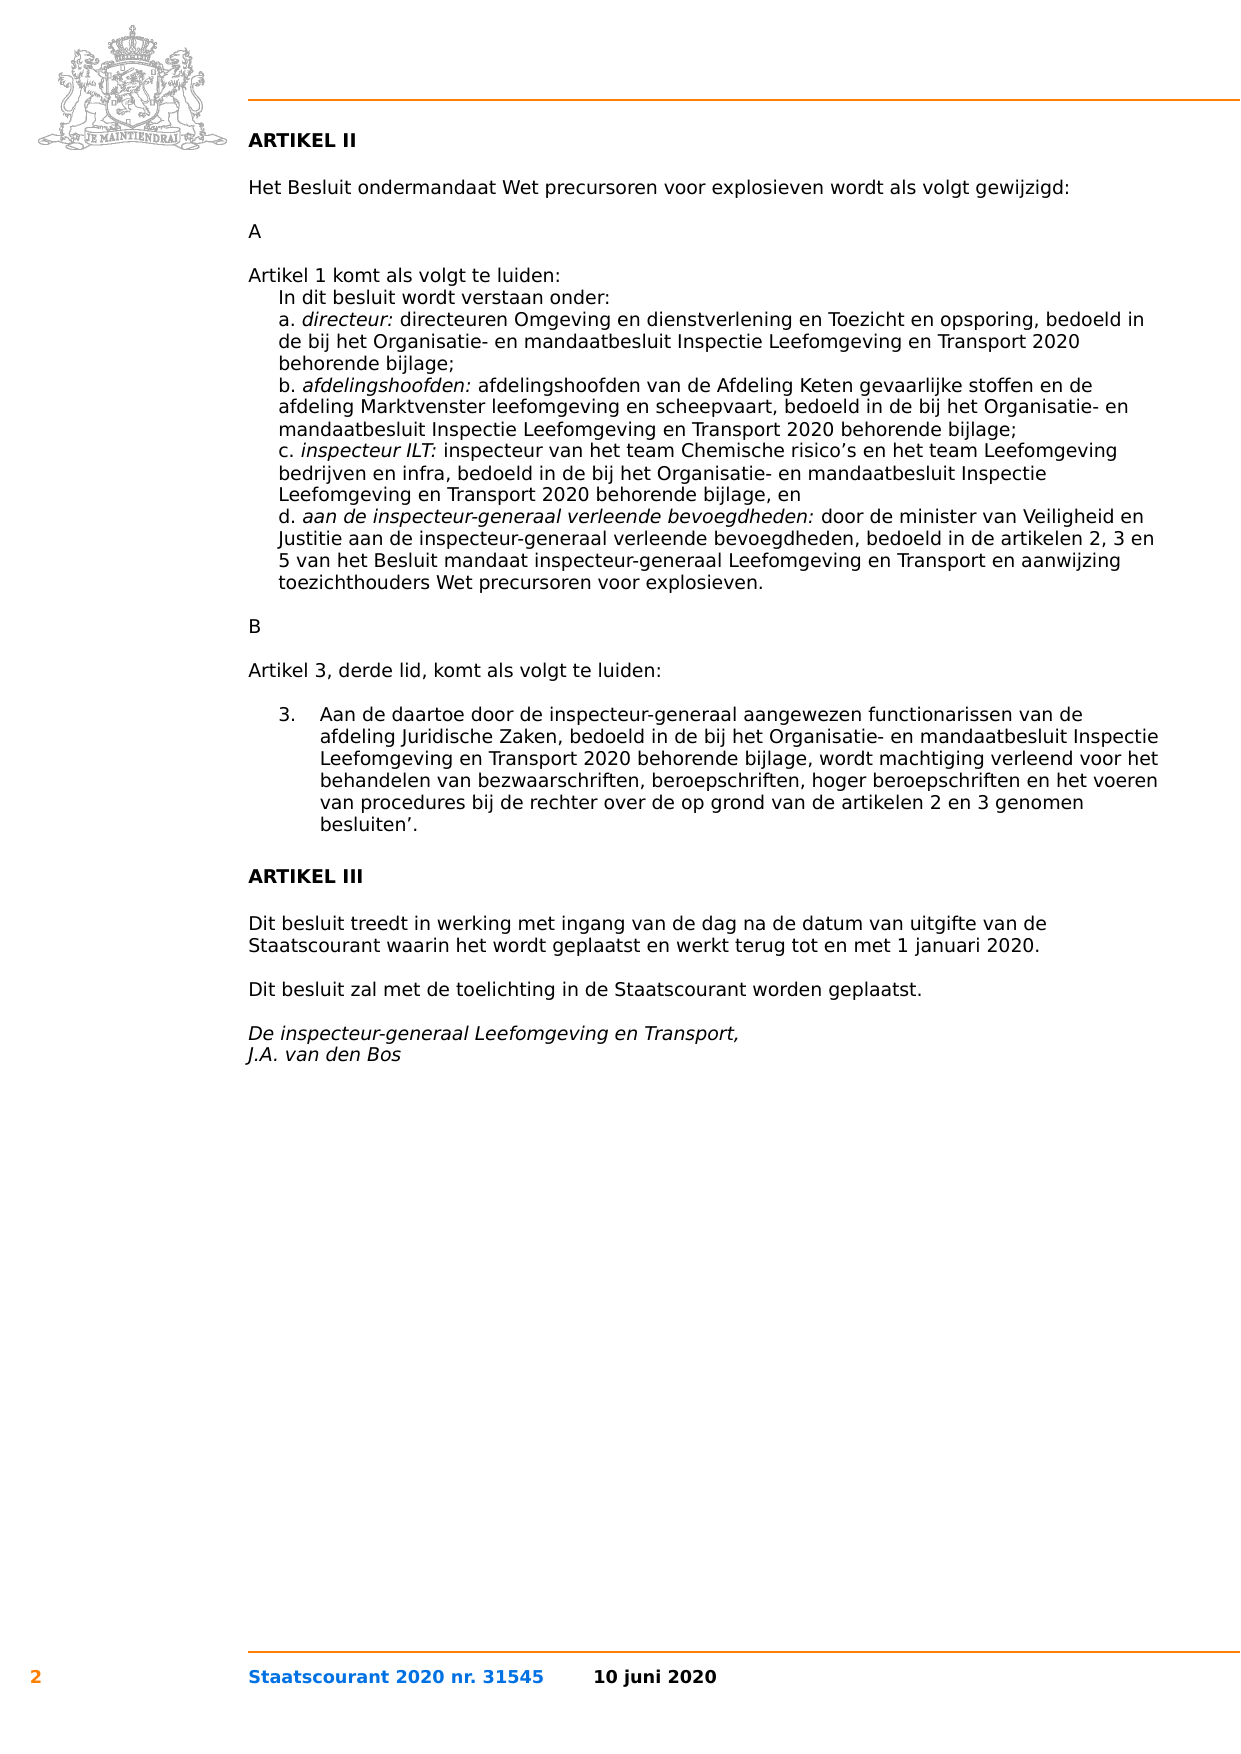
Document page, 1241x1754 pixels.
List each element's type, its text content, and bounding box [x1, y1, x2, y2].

text b. afdelingshoofden: afdelingshoofden van de Afdeling Keten gevaarlijke stoffen en de afdeling Marktvenster leefomgeving en scheepvaart, bedoeld in de bij het Organisatie- en mandaatbesluit Inspectie Leefomgeving en Transport 2020 behorende bijlage; [278, 374, 1163, 440]
picture [38, 25, 227, 150]
text Het Besluit ondermandaat Wet precursoren voor explosieven wordt als volgt gewijzigd: [248, 177, 1163, 199]
text Artikel 3, derde lid, komt als volgt te luiden: [248, 660, 1163, 682]
text c. inspecteur ILT: inspecteur van het team Chemische risico’s en het team Leefomgeving bedrijven en infra, bedoeld in de bij het Organisatie- en mandaatbesluit Inspectie Leefomgeving en Transport 2020 behorende bijlage, en [278, 440, 1163, 506]
subtitle ARTIKEL III [248, 866, 1163, 888]
text a. directeur: directeuren Omgeving en dienstverlening en Toezicht en opsporing, bedoeld in de bij het Organisatie- en mandaatbesluit Inspectie Leefomgeving en Transport 2020 behorende bijlage; [278, 308, 1163, 374]
text B [248, 616, 1163, 638]
text 3. Aan de daartoe door de inspecteur-generaal aangewezen functionarissen van de afdeling Juridische Zaken, bedoeld in de bij het Organisatie- en mandaatbesluit Inspectie Leefomgeving en Transport 2020 behorende bijlage, wordt machtiging verleend voor het behandelen van bezwaarschriften, beroepschriften, hoger beroepschriften en het voeren van procedures bij de rechter over de op grond van de artikelen 2 en 3 genomen besluiten’. [278, 704, 1163, 836]
text In dit besluit wordt verstaan onder: [278, 287, 1163, 308]
text De inspecteur-generaal Leefomgeving en Transport, J.A. van den Bos [248, 1022, 1163, 1066]
text Artikel 1 komt als volgt te luiden: [248, 264, 1163, 287]
text A [248, 221, 1163, 243]
text Dit besluit zal met de toelichting in de Staatscourant worden geplaatst. [248, 978, 1163, 1001]
text Dit besluit treedt in werking met ingang van de dag na de datum van uitgifte van de Staatscourant waarin het wordt geplaatst en werkt terug tot en met 1 januari 2020. [248, 913, 1163, 957]
subtitle ARTIKEL II [248, 130, 1163, 152]
text d. aan de inspecteur-generaal verleende bevoegdheden: door de minister van Veiligheid en Justitie aan de inspecteur-generaal verleende bevoegdheden, bedoeld in de artikelen 2, 3 en 5 van het Besluit mandaat inspecteur-generaal Leefomgeving en Transport en aanwijzing toezichthouders Wet precursoren voor explosieven. [278, 506, 1163, 594]
